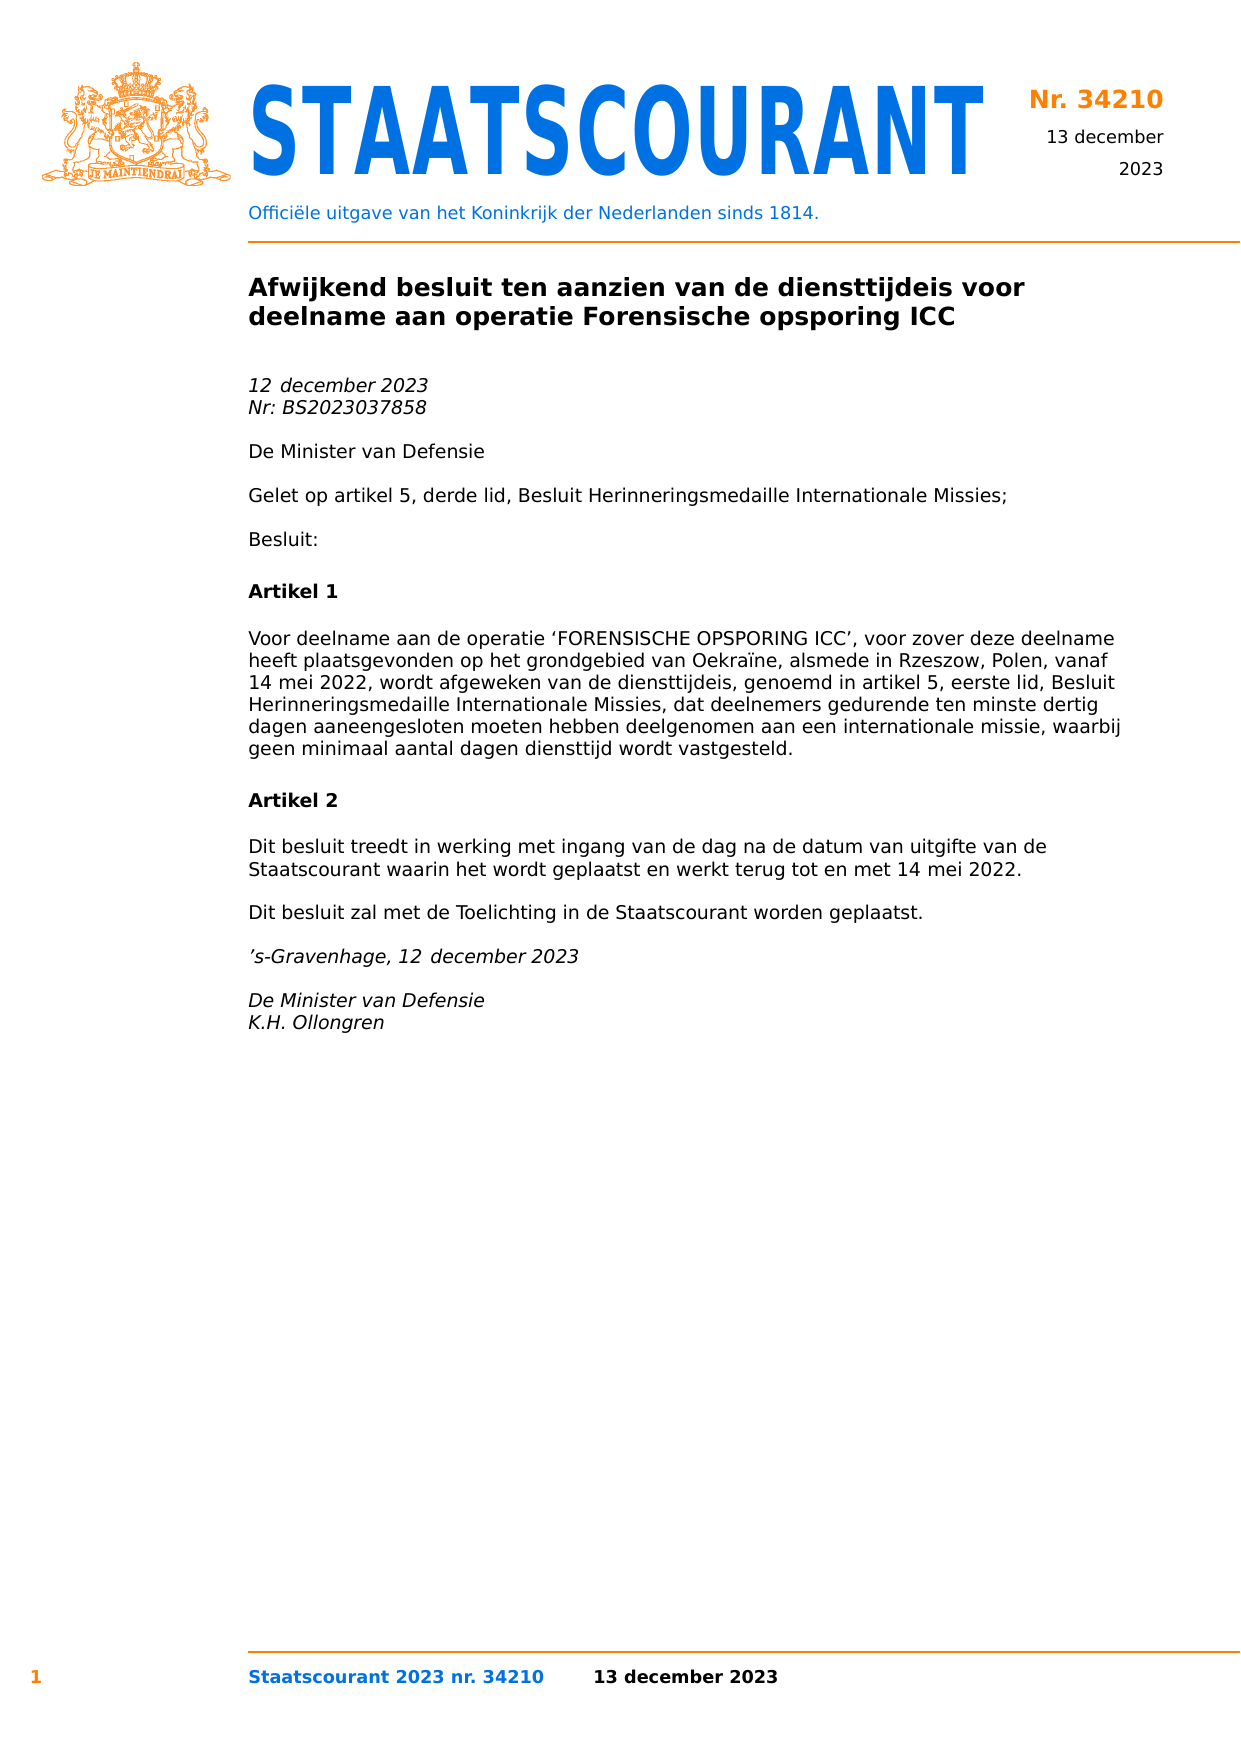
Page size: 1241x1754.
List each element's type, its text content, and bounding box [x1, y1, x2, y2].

text Gelet op artikel 5, derde lid, Besluit Herinneringsmedaille Internationale Missies; [248, 485, 1163, 507]
text De Minister van Defensie [248, 441, 1163, 463]
table_header [25, 62, 248, 241]
text Besluit: [248, 529, 1163, 551]
picture [41, 62, 231, 186]
subtitle Artikel 2 [248, 789, 1163, 811]
subtitle Artikel 1 [248, 581, 1163, 603]
text Voor deelname aan de operatie ‘FORENSISCHE OPSPORING ICC’, voor zover deze deelname heeft plaatsgevonden op het grondgebied van Oekraïne, alsmede in Rzeszow, Polen, vanaf 14 mei 2022, wordt afgeweken van de diensttijdeis, genoemd in artikel 5, eerste lid, Besluit Herinneringsmedaille Internationale Missies, dat deelnemers gedurende ten minste dertig dagen aaneengesloten moeten hebben deelgenomen aan een internationale missie, waarbij geen minimaal aantal dagen diensttijd wordt vastgesteld. [248, 628, 1163, 759]
table_header STAATSCOURANT [248, 62, 998, 203]
subtitle Afwijkend besluit ten aanzien van de diensttijdeis voor deelname aan operatie Forensische opsporing ICC [248, 273, 1163, 331]
text Dit besluit treedt in werking met ingang van de dag na de datum van uitgifte van de Staatscourant waarin het wordt geplaatst en werkt terug tot en met 14 mei 2022. [248, 836, 1163, 880]
text 12 december 2023 [248, 375, 1163, 397]
text Dit besluit zal met de Toelichting in de Staatscourant worden geplaatst. [248, 902, 1163, 924]
text De Minister van Defensie K.H. Ollongren [248, 990, 1163, 1034]
text ’s-Gravenhage, 12 december 2023 [248, 946, 1163, 968]
table_cell Officiële uitgave van het Koninkrijk der Nederlanden sinds 1814. [248, 203, 1240, 241]
table_cell 2023 [998, 153, 1240, 203]
table_cell 13 december [998, 121, 1240, 153]
table_header Nr. 34210 [998, 62, 1240, 121]
text Nr: BS2023037858 [248, 397, 1163, 419]
